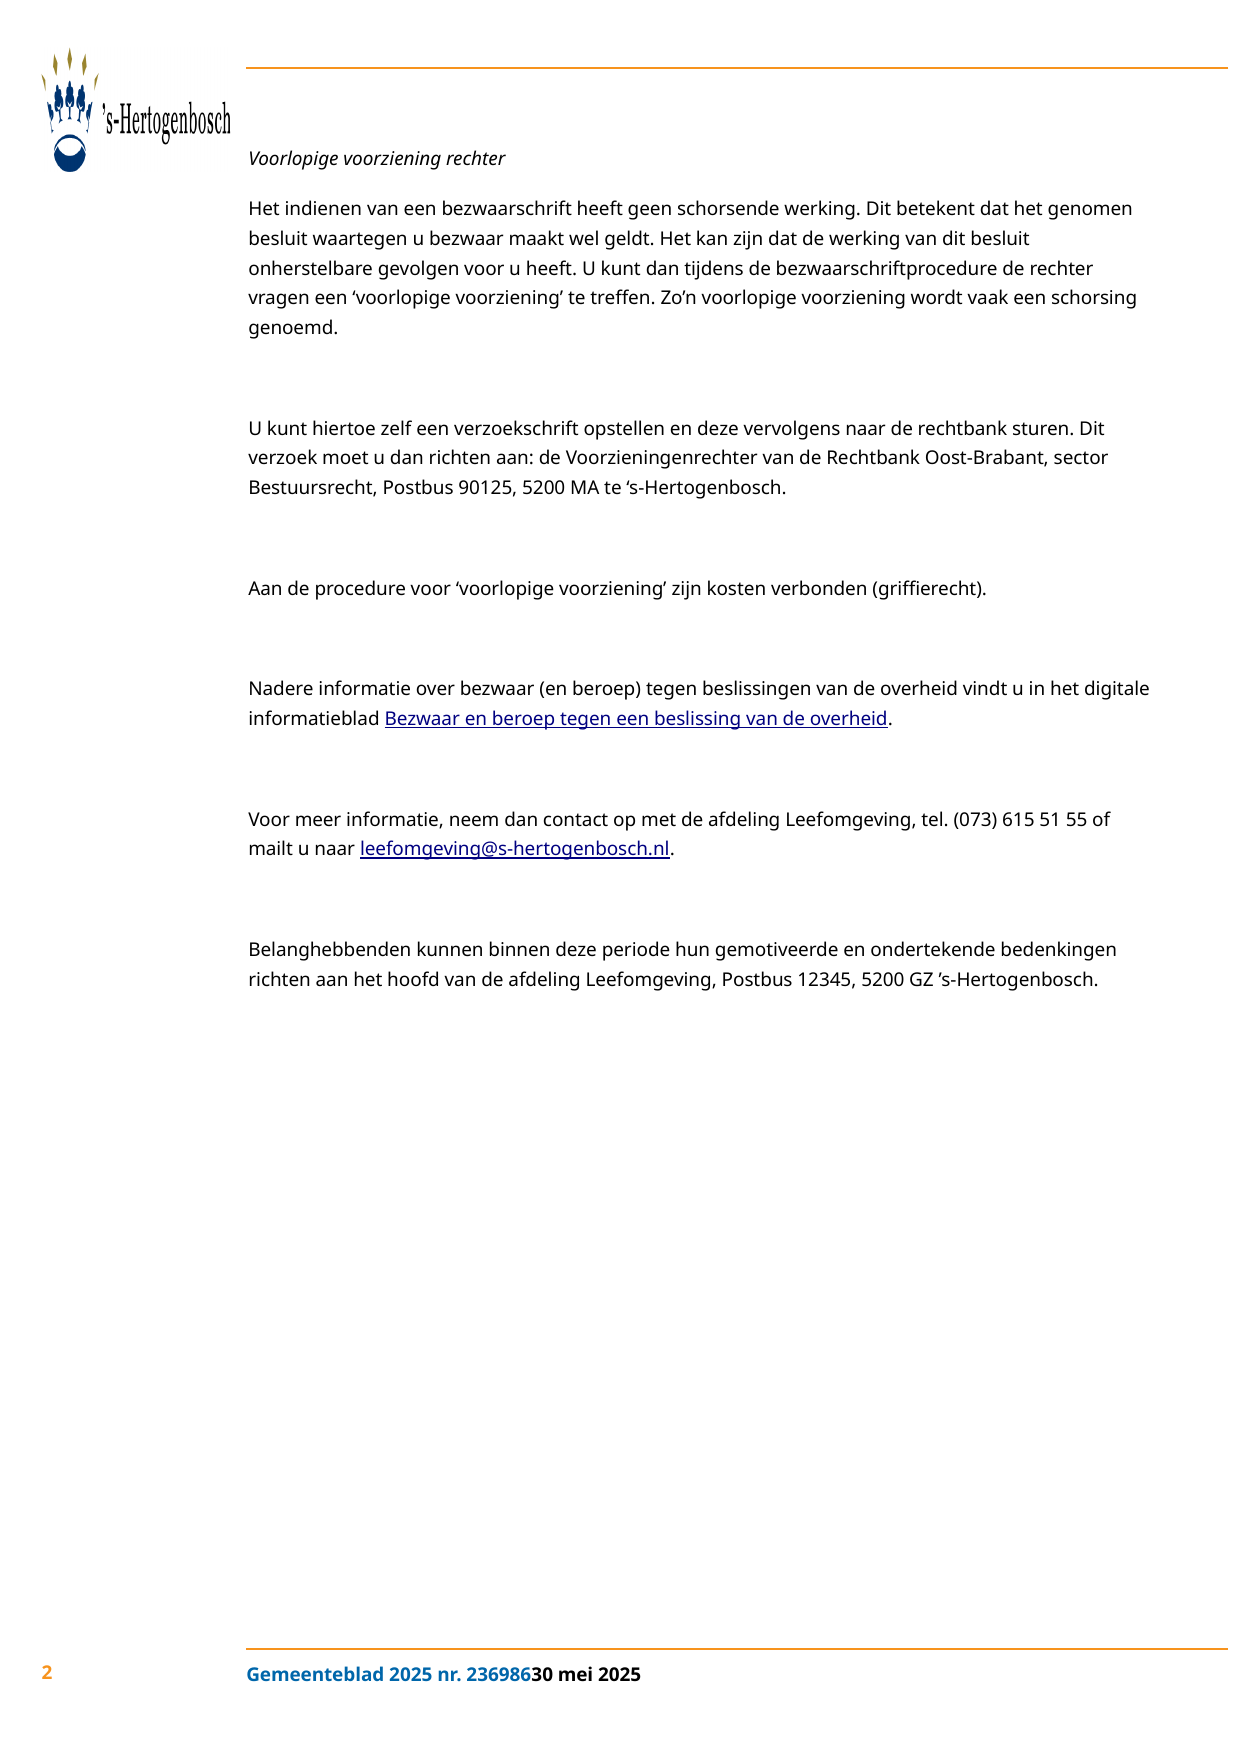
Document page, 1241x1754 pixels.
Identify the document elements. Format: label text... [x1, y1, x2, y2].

text Nadere informatie over bezwaar (en beroep) tegen beslissingen van de overheid vindt u in het digitale informatieblad Bezwaar en beroep tegen een beslissing van de overheid. [248, 676, 1152, 731]
picture [41, 47, 231, 172]
text Aan de procedure voor ‘voorlopige voorziening’ zijn kosten verbonden (griffierecht). [248, 575, 1152, 601]
text Het indienen van een bezwaarschrift heeft geen schorsende werking. Dit betekent dat het genomen besluit waartegen u bezwaar maakt wel geldt. Het kan zijn dat de werking van dit besluit onherstelbare gevolgen voor u heeft. U kunt dan tijdens de bezwaarschriftprocedure de rechter vragen een ‘voorlopige voorziening’ te treffen. Zo’n voorlopige voorziening wordt vaak een schorsing genoemd. [248, 196, 1152, 340]
text Voorlopige voorziening rechter [248, 145, 1152, 171]
text U kunt hiertoe zelf een verzoekschrift opstellen en deze vervolgens naar de rechtbank sturen. Dit verzoek moet u dan richten aan: de Voorzieningenrechter van de Rechtbank Oost-Brabant, sector Bestuursrecht, Postbus 90125, 5200 MA te ‘s-Hertogenbosch. [248, 415, 1152, 500]
text Belanghebbenden kunnen binnen deze periode hun gemotiveerde en ondertekende bedenkingen richten aan het hoofd van de afdeling Leefomgeving, Postbus 12345, 5200 GZ ’s-Hertogenbosch. [248, 936, 1152, 992]
text Voor meer informatie, neem dan contact op met de afdeling Leefomgeving, tel. (073) 615 51 55 of mailt u naar leefomgeving@s-hertogenbosch.nl. [248, 806, 1152, 861]
